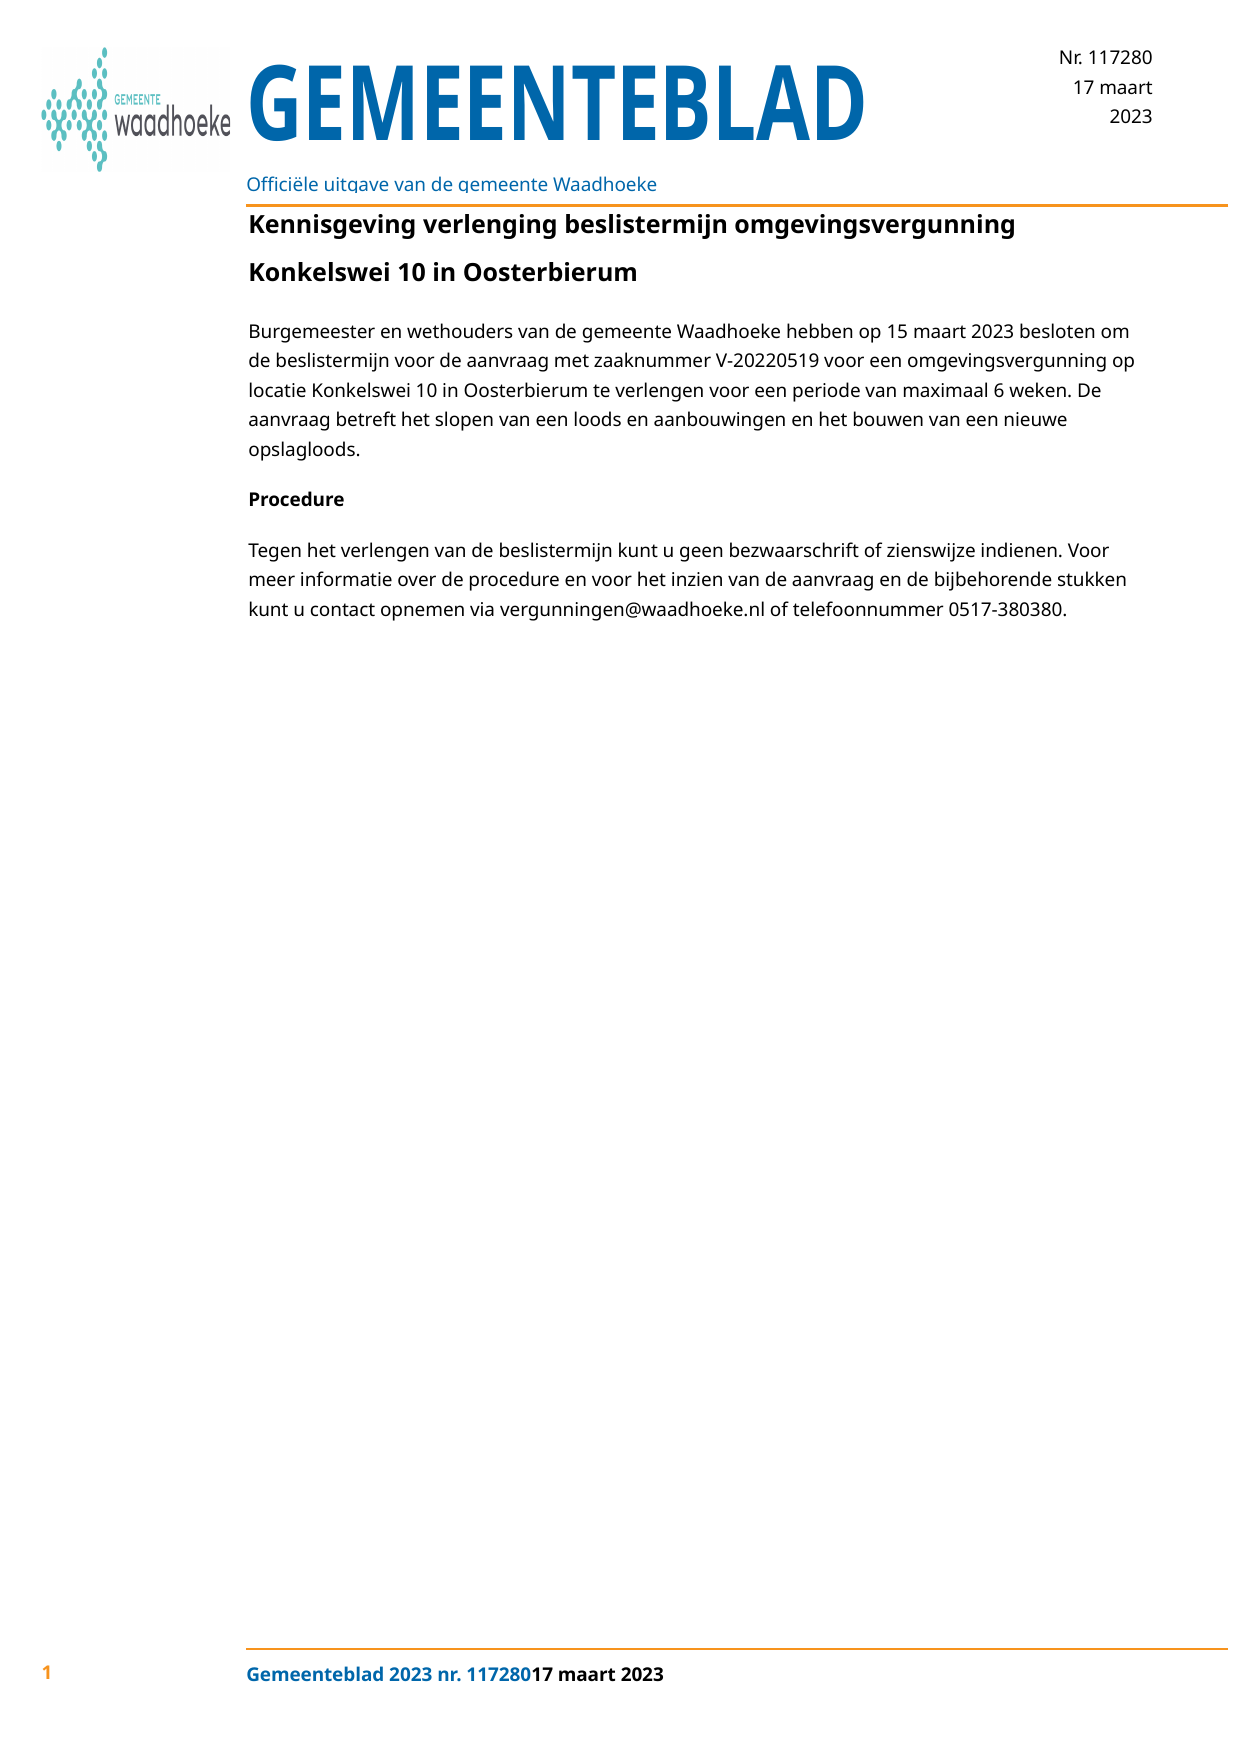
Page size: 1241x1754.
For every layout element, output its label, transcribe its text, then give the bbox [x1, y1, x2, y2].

text Kennisgeving verlenging beslistermijn omgevingsvergunning Konkelswei 10 in Oosterbierum [248, 207, 1152, 288]
text Procedure [248, 487, 1152, 512]
text Burgemeester en wethouders van de gemeente Waadhoeke hebben op 15 maart 2023 besloten om de beslistermijn voor de aanvraag met zaaknummer V-20220519 voor een omgevingsvergunning op locatie Konkelswei 10 in Oosterbierum te verlengen voor een periode van maximaal 6 weken. De aanvraag betreft het slopen van een loods en aanbouwingen en het bouwen van een nieuwe opslagloods. [248, 318, 1152, 462]
picture [41, 47, 231, 172]
text Tegen het verlengen van de beslistermijn kunt u geen bezwaarschrift of zienswijze indienen. Voor meer informatie over de procedure en voor het inzien van de aanvraag en de bijbehorende stukken kunt u contact opnemen via vergunningen@waadhoeke.nl of telefoonnummer 0517-380380. [248, 537, 1152, 622]
